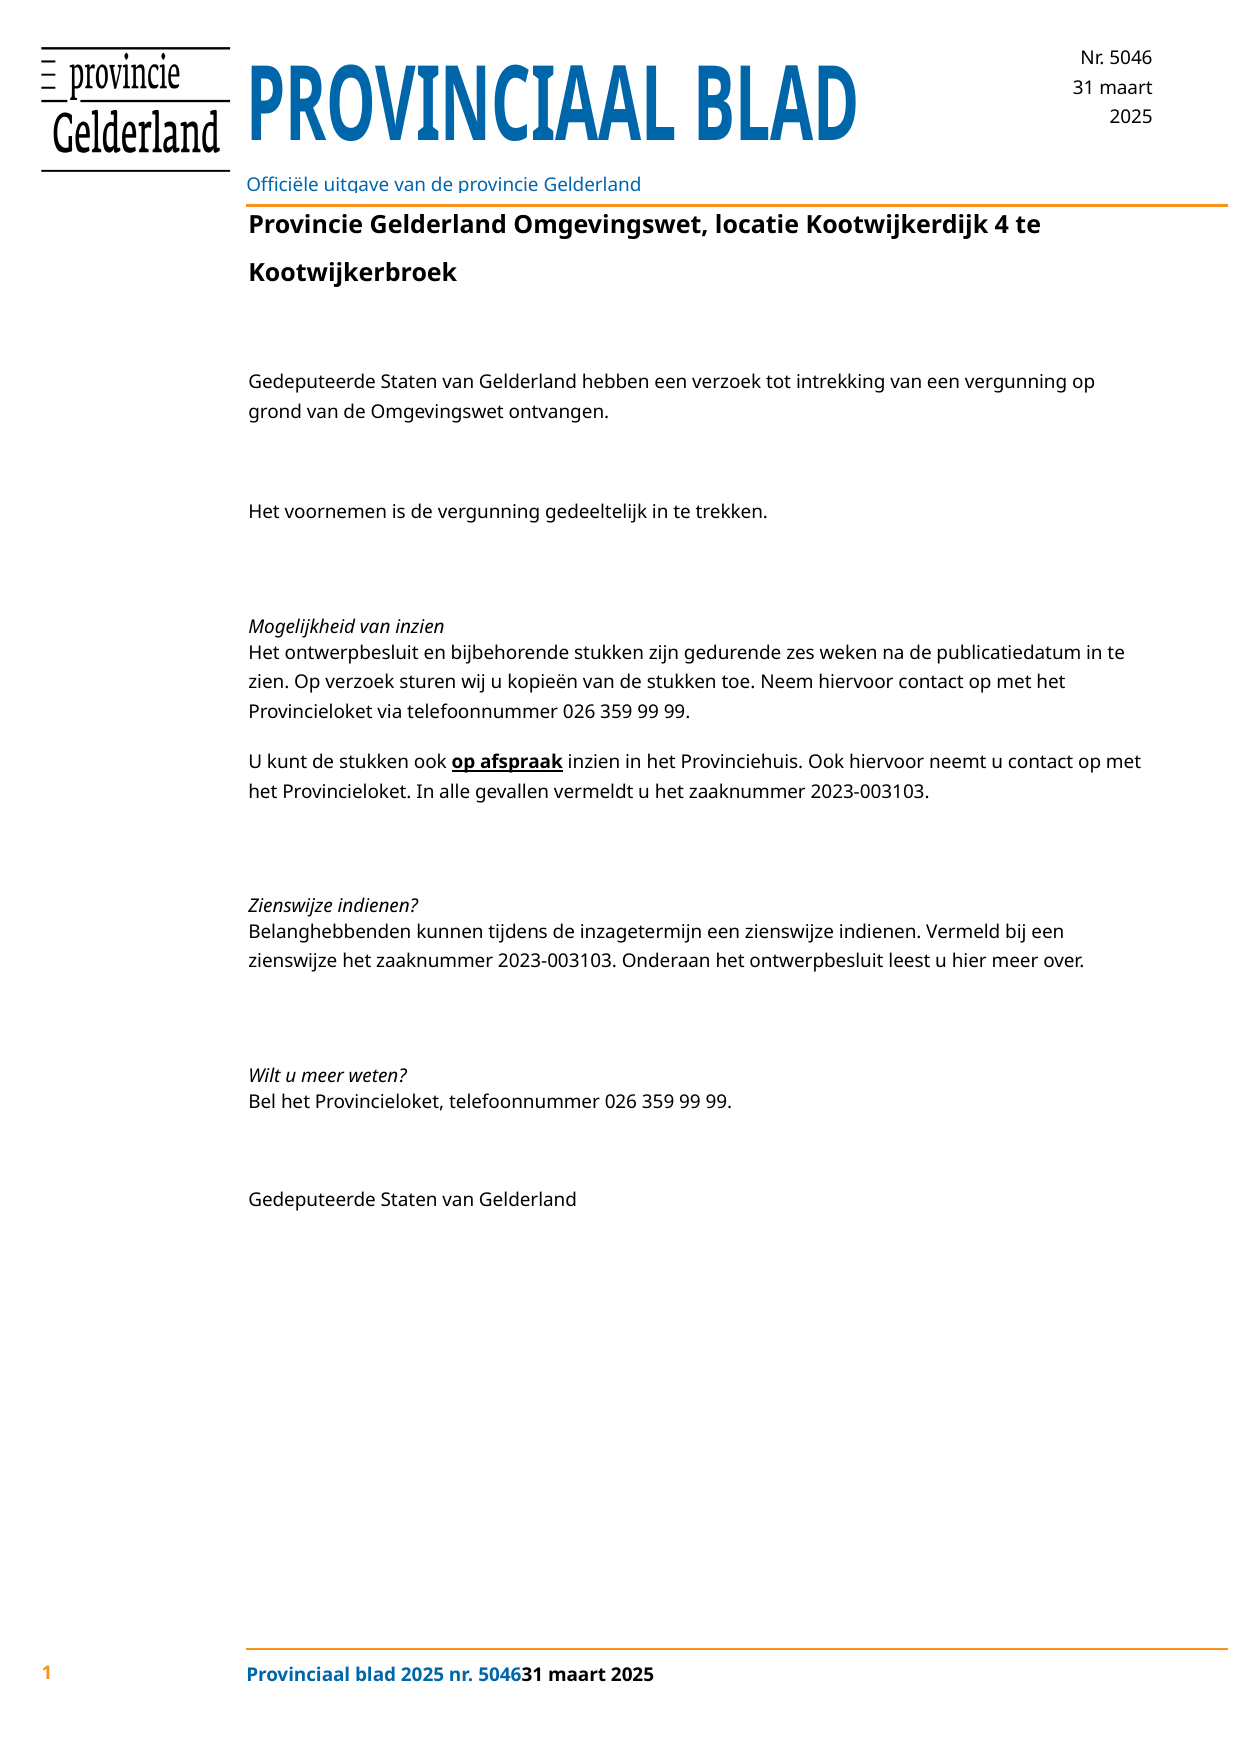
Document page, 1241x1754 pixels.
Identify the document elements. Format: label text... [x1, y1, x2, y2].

text Zienswijze indienen? [248, 892, 1152, 918]
picture [41, 47, 231, 172]
text Mogelijkheid van inzien [248, 613, 1152, 639]
text Bel het Provincieloket, telefoonnummer 026 359 99 99. [248, 1088, 1152, 1113]
text Gedeputeerde Staten van Gelderland hebben een verzoek tot intrekking van een vergunning op grond van de Omgevingswet ontvangen. [248, 368, 1152, 424]
text Het ontwerpbesluit en bijbehorende stukken zijn gedurende zes weken na de publicatiedatum in te zien. Op verzoek sturen wij u kopieën van de stukken toe. Neem hiervoor contact op met het Provincieloket via telefoonnummer 026 359 99 99. [248, 639, 1152, 724]
text Provincie Gelderland Omgevingswet, locatie Kootwijkerdijk 4 te Kootwijkerbroek [248, 207, 1152, 288]
text Gedeputeerde Staten van Gelderland [248, 1186, 1152, 1212]
text Belanghebbenden kunnen tijdens de inzagetermijn een zienswijze indienen. Vermeld bij een zienswijze het zaaknummer 2023-003103. Onderaan het ontwerpbesluit leest u hier meer over. [248, 918, 1152, 973]
text U kunt de stukken ook op afspraak inzien in het Provinciehuis. Ook hiervoor neemt u contact op met het Provincieloket. In alle gevallen vermeldt u het zaaknummer 2023-003103. [248, 748, 1152, 804]
text Het voornemen is de vergunning gedeeltelijk in te trekken. [248, 499, 1152, 524]
text Wilt u meer weten? [248, 1062, 1152, 1088]
